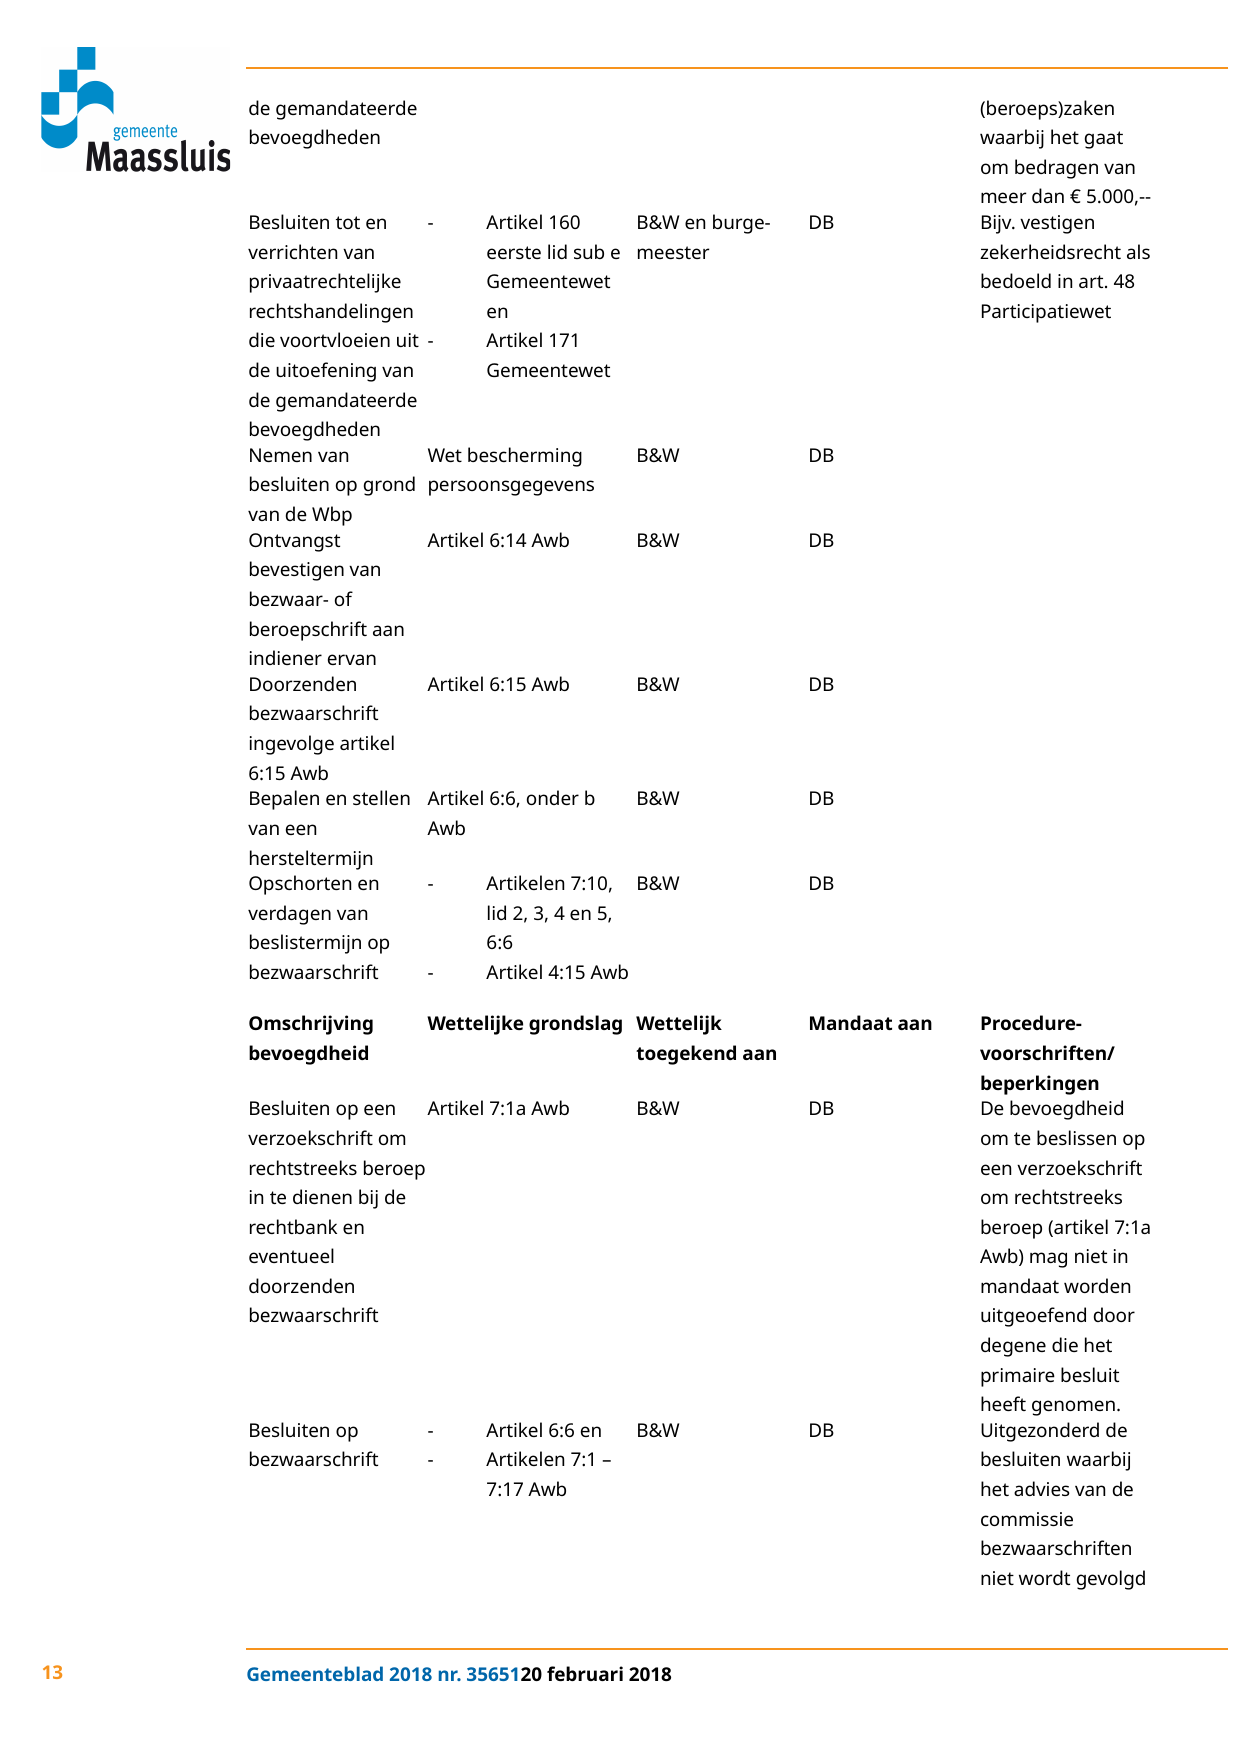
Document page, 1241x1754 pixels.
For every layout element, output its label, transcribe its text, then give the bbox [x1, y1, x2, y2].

table_cell De bevoegdheid om te beslissen op een verzoekschrift om rechtstreeks beroep (artikel 7:1a Awb) mag niet in mandaat worden uitgeoefend door degene die het primaire besluit heeft genomen. [980, 1096, 1152, 1417]
table_cell B&W [636, 671, 808, 786]
table_cell B&W [636, 527, 808, 671]
table_cell Artikel 6:15 Awb [427, 671, 636, 786]
table_cell DB [808, 786, 980, 870]
table_cell B&W [636, 1417, 808, 1591]
table_cell Omschrijving bevoegdheid [248, 1011, 427, 1096]
table_cell [980, 985, 1152, 1011]
table_cell DB [808, 870, 980, 985]
table_cell B&W [636, 1096, 808, 1417]
table_cell DB [808, 209, 980, 442]
table_cell DB [808, 442, 980, 527]
table_cell DB [808, 1096, 980, 1417]
table_cell Doorzenden bezwaarschrift ingevolge artikel 6:15 Awb [248, 671, 427, 786]
table_cell Artikel 6:6 en Artikelen 7:1 – 7:17 Awb [427, 1417, 636, 1591]
table_cell Opschorten en verdagen van beslistermijn op bezwaarschrift [248, 870, 427, 985]
table_cell DB [808, 671, 980, 786]
table_cell Wettelijke grondslag [427, 1011, 636, 1096]
table_cell de gemandateerde bevoegdheden [248, 95, 427, 209]
table_cell Besluiten op bezwaarschrift [248, 1417, 427, 1591]
table_cell Artikelen 7:10, lid 2, 3, 4 en 5, 6:6 Artikel 4:15 Awb [427, 870, 636, 985]
table_cell [636, 985, 808, 1011]
table_cell [427, 95, 636, 209]
table_cell DB [808, 527, 980, 671]
table_cell Artikel 6:14 Awb [427, 527, 636, 671]
table_cell B&W en burge-meester [636, 209, 808, 442]
table_cell B&W [636, 442, 808, 527]
picture [41, 47, 231, 172]
table_cell [808, 985, 980, 1011]
table_cell Ontvangst bevestigen van bezwaar- of beroepschrift aan indiener ervan [248, 527, 427, 671]
table_cell Wettelijk toegekend aan [636, 1011, 808, 1096]
table_cell Bijv. vestigen zekerheidsrecht als bedoeld in art. 48 Participatiewet [980, 209, 1152, 442]
table_cell Wet bescherming persoonsgegevens [427, 442, 636, 527]
table_cell DB [808, 1417, 980, 1591]
table_cell Besluiten op een verzoekschrift om rechtstreeks beroep in te dienen bij de rechtbank en eventueel doorzenden bezwaarschrift [248, 1096, 427, 1417]
table_cell [980, 671, 1152, 786]
table_cell B&W [636, 870, 808, 985]
table_cell Besluiten tot en verrichten van privaatrechtelijke rechtshandelingen die voortvloeien uit de uitoefening van de gemandateerde bevoegdheden [248, 209, 427, 442]
table_cell Bepalen en stellen van een hersteltermijn [248, 786, 427, 870]
table_cell Nemen van besluiten op grond van de Wbp [248, 442, 427, 527]
table_cell Uitgezonderd de besluiten waarbij het advies van de commissie bezwaarschriften niet wordt gevolgd [980, 1417, 1152, 1591]
table_cell Procedure- voorschriften/ beperkingen [980, 1011, 1152, 1096]
table_cell [980, 442, 1152, 527]
table_cell B&W [636, 786, 808, 870]
table_cell [427, 985, 636, 1011]
table_cell Artikel 6:6, onder b Awb [427, 786, 636, 870]
table_cell Artikel 160 eerste lid sub e Gemeentewet en Artikel 171 Gemeentewet [427, 209, 636, 442]
table_cell [248, 985, 427, 1011]
table_cell Mandaat aan [808, 1011, 980, 1096]
table_cell [980, 786, 1152, 870]
table_cell [980, 527, 1152, 671]
table_cell [808, 95, 980, 209]
picture [41, 47, 77, 92]
table_cell Artikel 7:1a Awb [427, 1096, 636, 1417]
table_cell [636, 95, 808, 209]
table_cell [980, 870, 1152, 985]
table_cell (beroeps)zaken waarbij het gaat om bedragen van meer dan € 5.000,-- [980, 95, 1152, 209]
